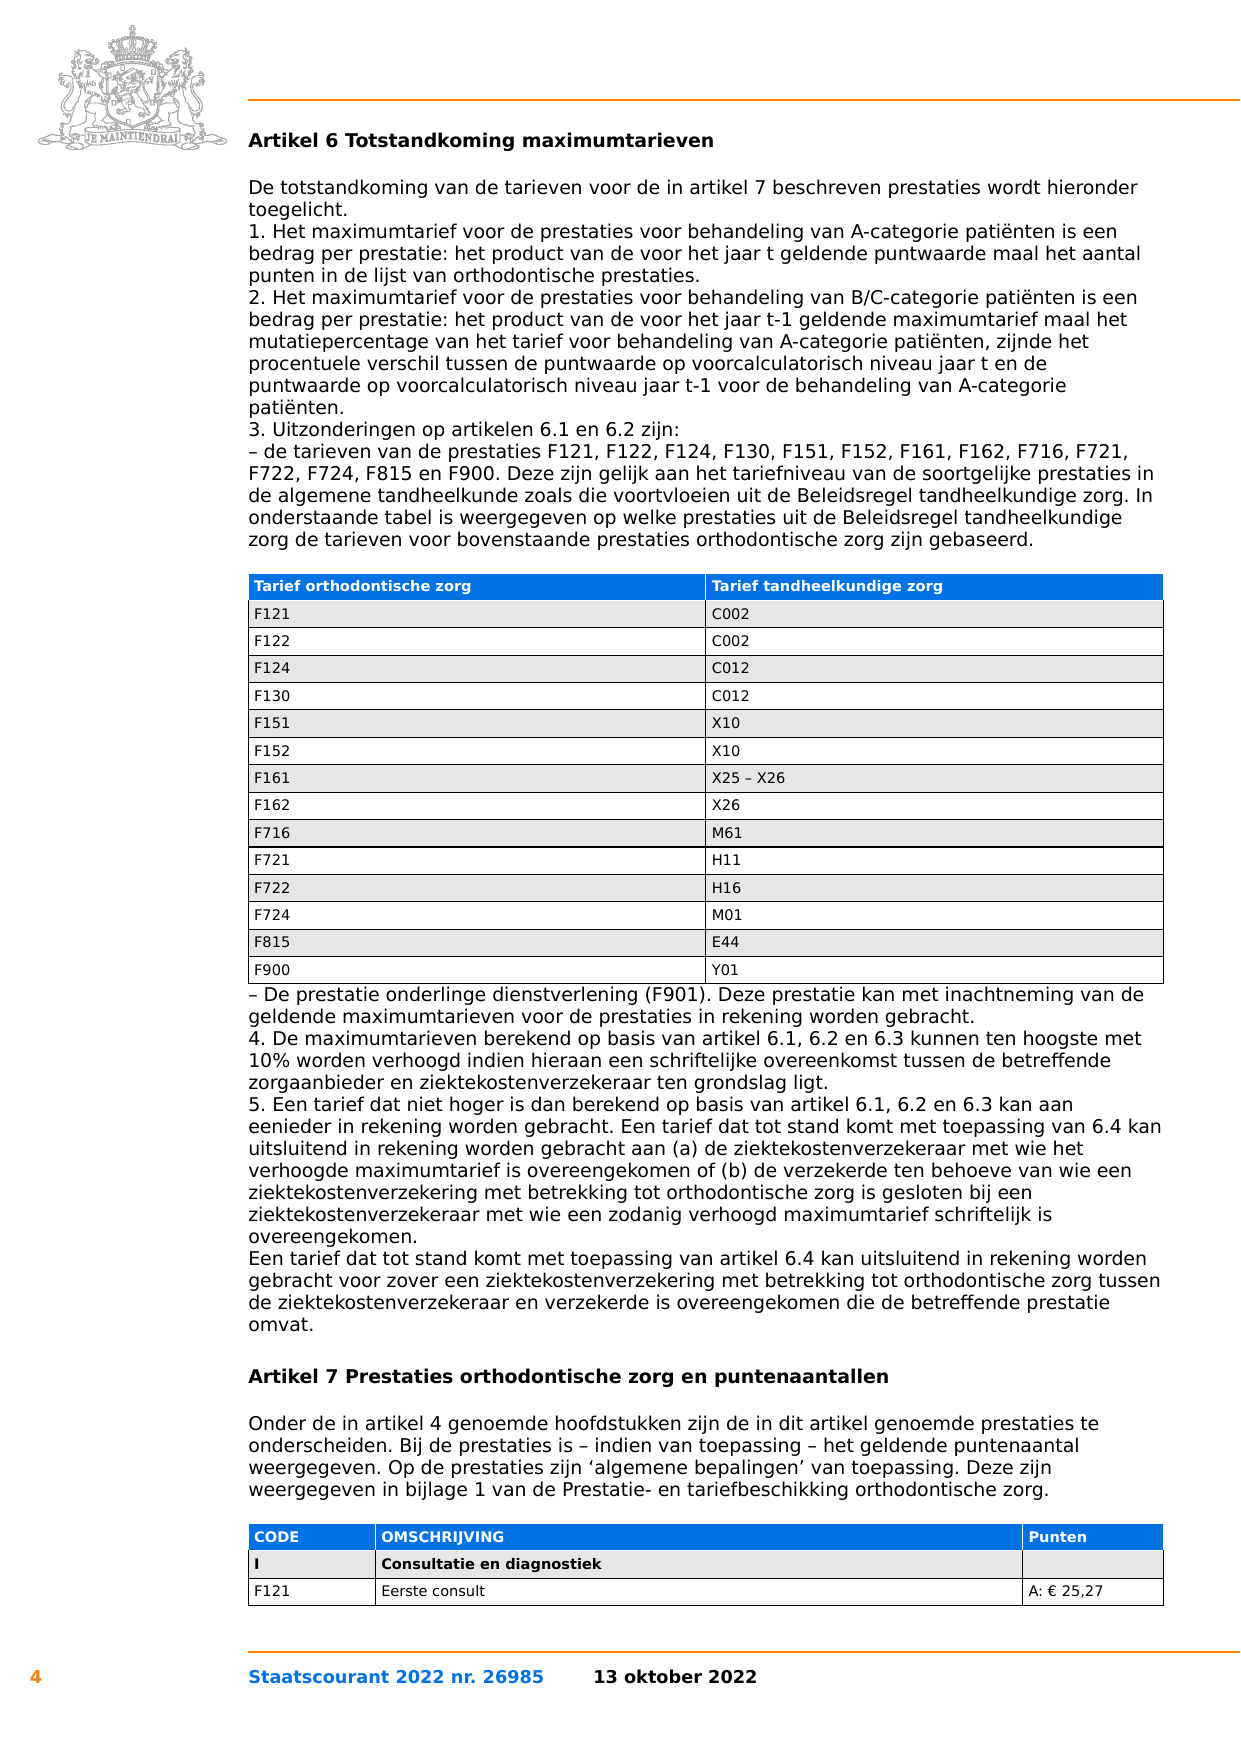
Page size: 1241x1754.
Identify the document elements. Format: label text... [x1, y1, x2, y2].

table_cell F900 [249, 957, 705, 983]
table_header Tarief orthodontische zorg [249, 574, 705, 600]
table_cell C002 [706, 601, 1163, 627]
table_header OMSCHRIJVING [376, 1524, 1022, 1550]
text Onder de in artikel 4 genoemde hoofdstukken zijn de in dit artikel genoemde prestaties te onderscheiden. Bij de prestaties is – indien van toepassing – het geldende puntenaantal weergegeven. Op de prestaties zijn ‘algemene bepalingen’ van toepassing. Deze zijn weergegeven in bijlage 1 van de Prestatie- en tariefbeschikking orthodontische zorg. [248, 1413, 1163, 1501]
table_header Tarief tandheelkundige zorg [706, 574, 1163, 600]
table_cell C012 [706, 683, 1163, 709]
table_cell F815 [249, 930, 705, 956]
table_cell F716 [249, 820, 705, 846]
text De totstandkoming van de tarieven voor de in artikel 7 beschreven prestaties wordt hieronder toegelicht. [248, 177, 1163, 221]
table_cell X26 [706, 793, 1163, 819]
table_cell Consultatie en diagnostiek [376, 1551, 1022, 1578]
table_cell [1023, 1551, 1163, 1578]
text – de tarieven van de prestaties F121, F122, F124, F130, F151, F152, F161, F162, F716, F721, F722, F724, F815 en F900. Deze zijn gelijk aan het tariefniveau van de soortgelijke prestaties in de algemene tandheelkunde zoals die voortvloeien uit de Beleidsregel tandheelkundige zorg. In onderstaande tabel is weergegeven op welke prestaties uit de Beleidsregel tandheelkundige zorg de tarieven voor bovenstaande prestaties orthodontische zorg zijn gebaseerd. [248, 441, 1163, 551]
subtitle Artikel 7 Prestaties orthodontische zorg en puntenaantallen [248, 1366, 1163, 1388]
text – De prestatie onderlinge dienstverlening (F901). Deze prestatie kan met inachtneming van de geldende maximumtarieven voor de prestaties in rekening worden gebracht. [248, 984, 1163, 1028]
subtitle Artikel 6 Totstandkoming maximumtarieven [248, 130, 1163, 152]
table_cell X10 [706, 738, 1163, 764]
text 2. Het maximumtarief voor de prestaties voor behandeling van B/C-categorie patiënten is een bedrag per prestatie: het product van de voor het jaar t-1 geldende maximumtarief maal het mutatiepercentage van het tarief voor behandeling van A-categorie patiënten, zijnde het procentuele verschil tussen de puntwaarde op voorcalculatorisch niveau jaar t en de puntwaarde op voorcalculatorisch niveau jaar t-1 voor de behandeling van A-categorie patiënten. [248, 287, 1163, 419]
table_cell F122 [249, 628, 705, 654]
table_header CODE [249, 1524, 375, 1550]
table_cell C002 [706, 628, 1163, 654]
table_cell I [249, 1551, 375, 1578]
table_cell C012 [706, 656, 1163, 682]
table_cell A: € 25,27 [1023, 1579, 1163, 1605]
table_cell F151 [249, 710, 705, 737]
text 1. Het maximumtarief voor de prestaties voor behandeling van A-categorie patiënten is een bedrag per prestatie: het product van de voor het jaar t geldende puntwaarde maal het aantal punten in de lijst van orthodontische prestaties. [248, 221, 1163, 287]
table_cell M61 [706, 820, 1163, 846]
table_cell H16 [706, 875, 1163, 901]
table_cell F130 [249, 683, 705, 709]
table_cell F124 [249, 656, 705, 682]
table_cell Y01 [706, 957, 1163, 983]
table_cell F152 [249, 738, 705, 764]
text Een tarief dat tot stand komt met toepassing van artikel 6.4 kan uitsluitend in rekening worden gebracht voor zover een ziektekostenverzekering met betrekking tot orthodontische zorg tussen de ziektekostenverzekeraar en verzekerde is overeengekomen die de betreffende prestatie omvat. [248, 1248, 1163, 1336]
table_cell X25 – X26 [706, 765, 1163, 792]
text 4. De maximumtarieven berekend op basis van artikel 6.1, 6.2 en 6.3 kunnen ten hoogste met 10% worden verhoogd indien hieraan een schriftelijke overeenkomst tussen de betreffende zorgaanbieder en ziektekostenverzekeraar ten grondslag ligt. [248, 1028, 1163, 1094]
text 3. Uitzonderingen op artikelen 6.1 en 6.2 zijn: [248, 419, 1163, 441]
table_cell Eerste consult [376, 1579, 1022, 1605]
text 5. Een tarief dat niet hoger is dan berekend op basis van artikel 6.1, 6.2 en 6.3 kan aan eenieder in rekening worden gebracht. Een tarief dat tot stand komt met toepassing van 6.4 kan uitsluitend in rekening worden gebracht aan (a) de ziektekostenverzekeraar met wie het verhoogde maximumtarief is overeengekomen of (b) de verzekerde ten behoeve van wie een ziektekostenverzekering met betrekking tot orthodontische zorg is gesloten bij een ziektekostenverzekeraar met wie een zodanig verhoogd maximumtarief schriftelijk is overeengekomen. [248, 1094, 1163, 1248]
table_cell F121 [249, 601, 705, 627]
table_cell F161 [249, 765, 705, 792]
table_cell F724 [249, 902, 705, 928]
table_cell E44 [706, 930, 1163, 956]
picture [38, 25, 227, 150]
table_cell F121 [249, 1579, 375, 1605]
table_cell X10 [706, 710, 1163, 737]
table_cell H11 [706, 848, 1163, 874]
table_cell F722 [249, 875, 705, 901]
table_cell F162 [249, 793, 705, 819]
table_header Punten [1023, 1524, 1163, 1550]
table_cell F721 [249, 848, 705, 874]
table_cell M01 [706, 902, 1163, 928]
